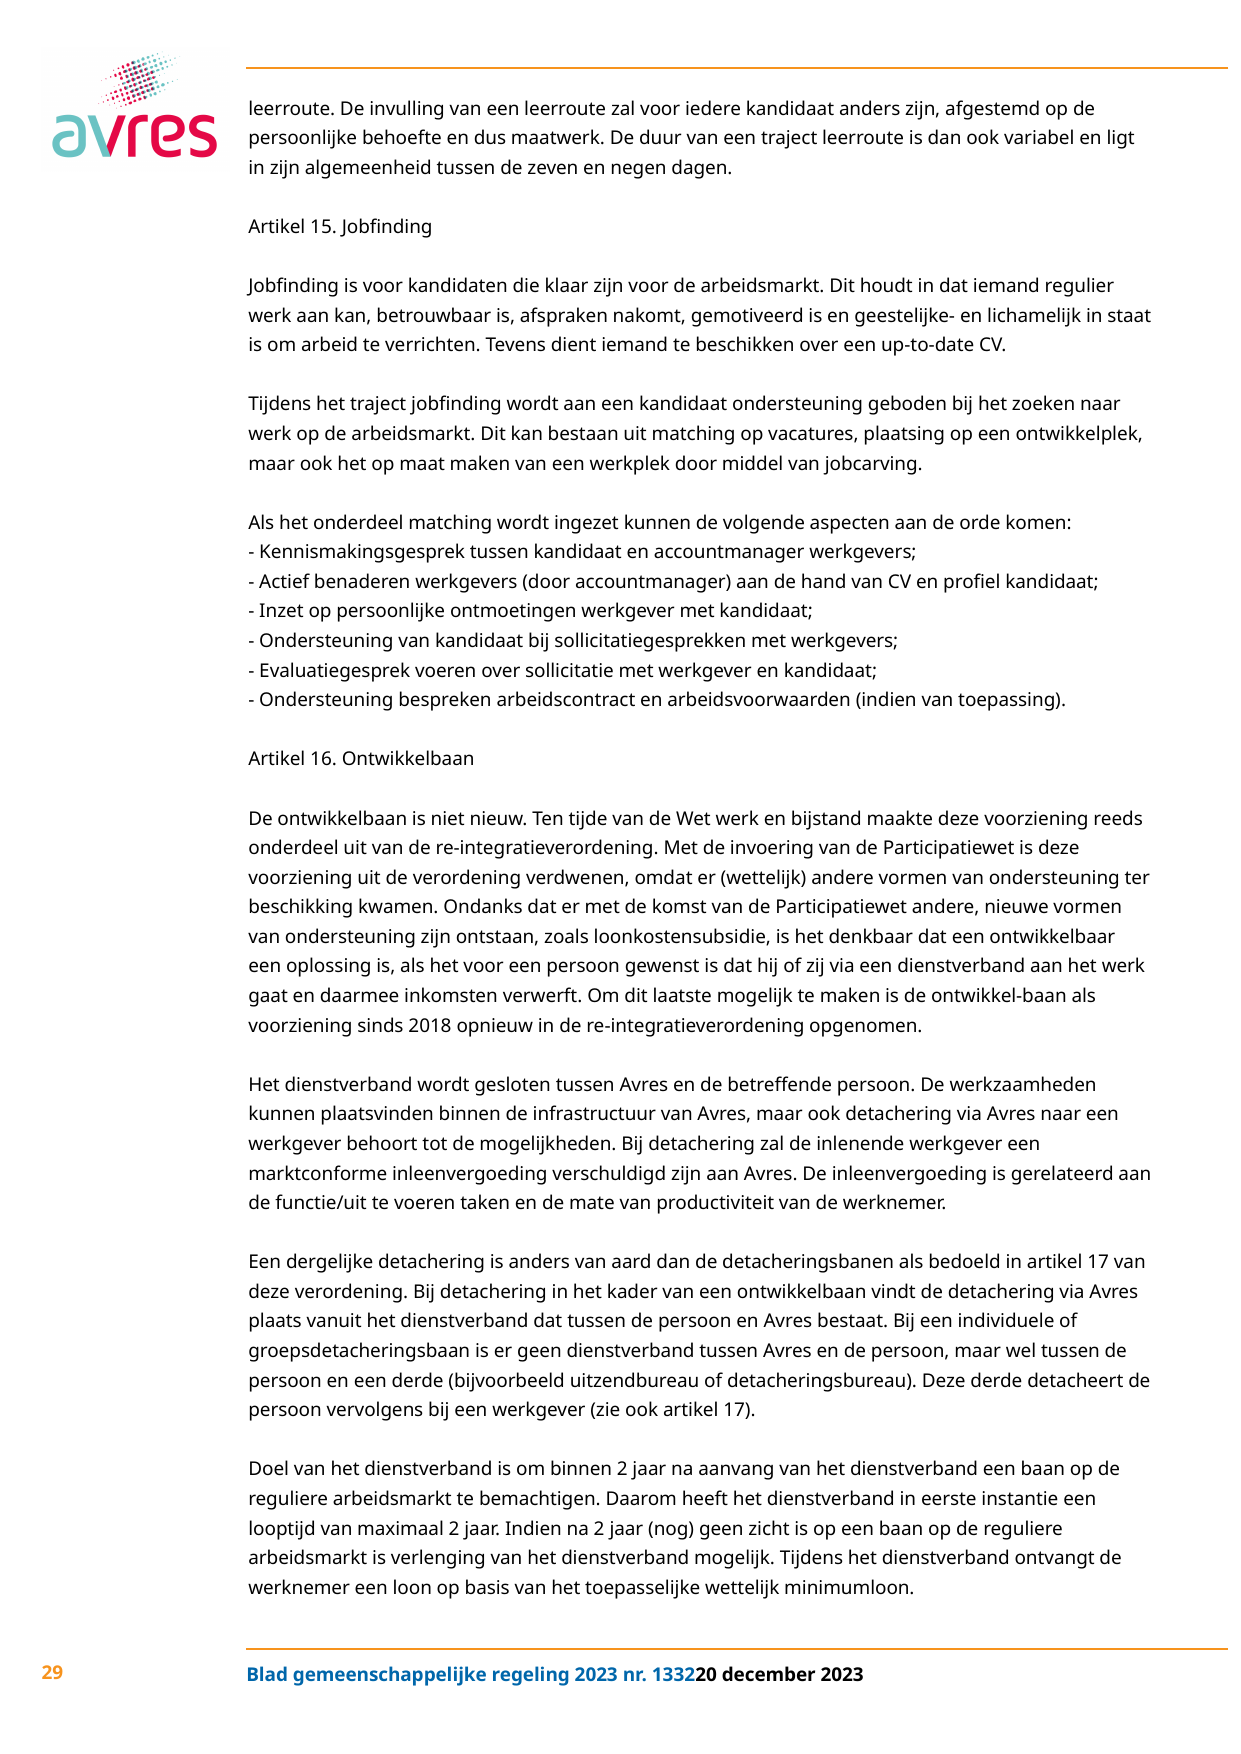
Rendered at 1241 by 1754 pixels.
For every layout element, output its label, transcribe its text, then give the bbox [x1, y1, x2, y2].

text De ontwikkelbaan is niet nieuw. Ten tijde van de Wet werk en bijstand maakte deze voorziening reeds onderdeel uit van de re-integratieverordening. Met de invoering van de Participatiewet is deze voorziening uit de verordening verdwenen, omdat er (wettelijk) andere vormen van ondersteuning ter beschikking kwamen. Ondanks dat er met de komst van de Participatiewet andere, nieuwe vormen van ondersteuning zijn ontstaan, zoals loonkostensubsidie, is het denkbaar dat een ontwikkelbaar een oplossing is, als het voor een persoon gewenst is dat hij of zij via een dienstverband aan het werk gaat en daarmee inkomsten verwerft. Om dit laatste mogelijk te maken is de ontwikkel-baan als voorziening sinds 2018 opnieuw in de re-integratieverordening opgenomen. [248, 805, 1152, 1038]
text Artikel 16. Ontwikkelbaan [248, 746, 1152, 771]
text - Ondersteuning van kandidaat bij sollicitatiegesprekken met werkgevers; [248, 627, 1152, 653]
text - Inzet op persoonlijke ontmoetingen werkgever met kandidaat; [248, 598, 1152, 623]
text - Actief benaderen werkgevers (door accountmanager) aan de hand van CV en profiel kandidaat; [248, 568, 1152, 594]
text Als het onderdeel matching wordt ingezet kunnen de volgende aspecten aan de orde komen: [248, 509, 1152, 535]
text leerroute. De invulling van een leerroute zal voor iedere kandidaat anders zijn, afgestemd op de persoonlijke behoefte en dus maatwerk. De duur van een traject leerroute is dan ook variabel en ligt in zijn algemeenheid tussen de zeven en negen dagen. [248, 95, 1152, 180]
text - Kennismakingsgesprek tussen kandidaat en accountmanager werkgevers; [248, 538, 1152, 564]
text Tijdens het traject jobfinding wordt aan een kandidaat ondersteuning geboden bij het zoeken naar werk op de arbeidsmarkt. Dit kan bestaan uit matching op vacatures, plaatsing op een ontwikkelplek, maar ook het op maat maken van een werkplek door middel van jobcarving. [248, 391, 1152, 476]
text - Ondersteuning bespreken arbeidscontract en arbeidsvoorwaarden (indien van toepassing). [248, 686, 1152, 712]
text Artikel 15. Jobfinding [248, 213, 1152, 239]
picture [41, 47, 231, 172]
text Het dienstverband wordt gesloten tussen Avres en de betreffende persoon. De werkzaamheden kunnen plaatsvinden binnen de infrastructuur van Avres, maar ook detachering via Avres naar een werkgever behoort tot de mogelijkheden. Bij detachering zal de inlenende werkgever een marktconforme inleenvergoeding verschuldigd zijn aan Avres. De inleenvergoeding is gerelateerd aan de functie/uit te voeren taken en de mate van productiviteit van de werknemer. [248, 1071, 1152, 1215]
text - Evaluatiegesprek voeren over sollicitatie met werkgever en kandidaat; [248, 657, 1152, 683]
text Een dergelijke detachering is anders van aard dan de detacheringsbanen als bedoeld in artikel 17 van deze verordening. Bij detachering in het kader van een ontwikkelbaan vindt de detachering via Avres plaats vanuit het dienstverband dat tussen de persoon en Avres bestaat. Bij een individuele of groepsdetacheringsbaan is er geen dienstverband tussen Avres en de persoon, maar wel tussen de persoon en een derde (bijvoorbeeld uitzendbureau of detacheringsbureau). Deze derde detacheert de persoon vervolgens bij een werkgever (zie ook artikel 17). [248, 1248, 1152, 1422]
text Jobfinding is voor kandidaten die klaar zijn voor de arbeidsmarkt. Dit houdt in dat iemand regulier werk aan kan, betrouwbaar is, afspraken nakomt, gemotiveerd is en geestelijke- en lichamelijk in staat is om arbeid te verrichten. Tevens dient iemand te beschikken over een up-to-date CV. [248, 272, 1152, 357]
text Doel van het dienstverband is om binnen 2 jaar na aanvang van het dienstverband een baan op de reguliere arbeidsmarkt te bemachtigen. Daarom heeft het dienstverband in eerste instantie een looptijd van maximaal 2 jaar. Indien na 2 jaar (nog) geen zicht is op een baan op de reguliere arbeidsmarkt is verlenging van het dienstverband mogelijk. Tijdens het dienstverband ontvangt de werknemer een loon op basis van het toepasselijke wettelijk minimumloon. [248, 1456, 1152, 1600]
